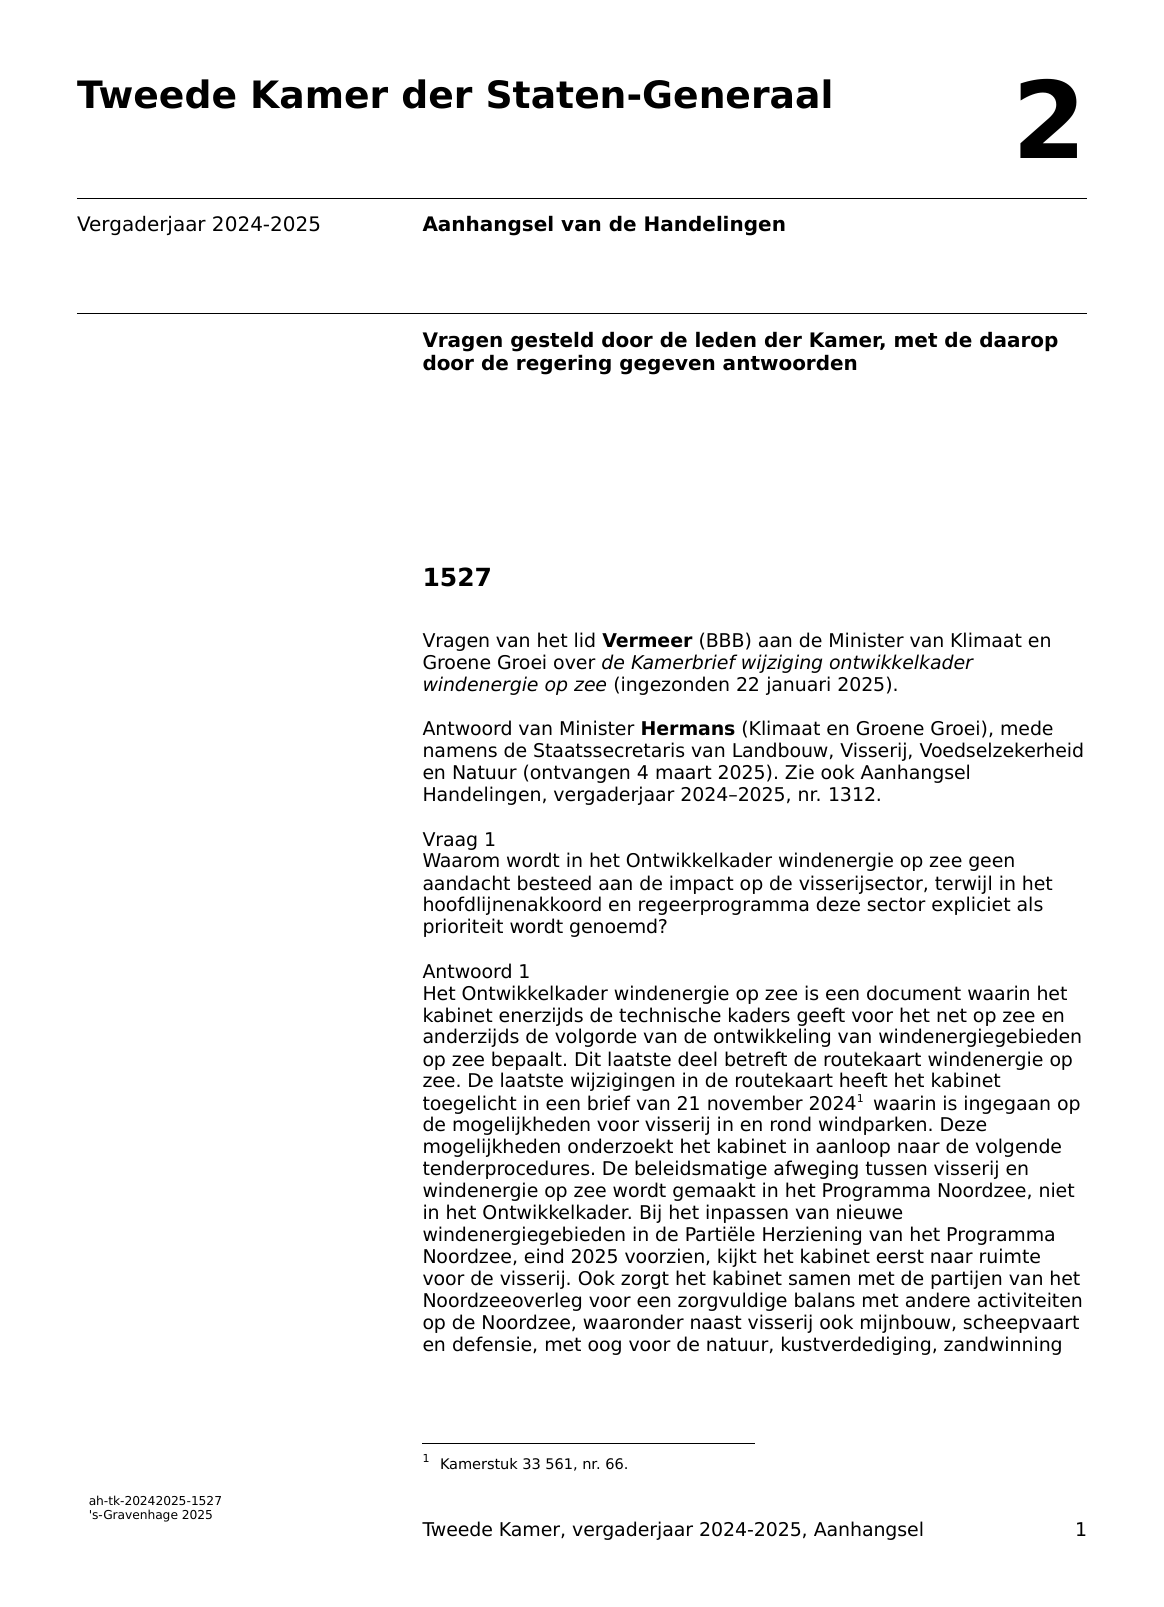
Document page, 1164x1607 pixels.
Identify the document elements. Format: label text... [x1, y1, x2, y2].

text Antwoord van Minister Hermans (Klimaat en Groene Groei), mede namens de Staatssecretaris van Landbouw, Visserij, Voedselzekerheid en Natuur (ontvangen 4 maart 2025). Zie ook Aanhangsel Handelingen, vergaderjaar 2024–2025, nr. 1312. [422, 718, 1087, 806]
table_cell Aanhangsel van de Handelingen [422, 199, 1087, 313]
text Vragen van het lid Vermeer (BBB) aan de Minister van Klimaat en Groene Groei over de Kamerbrief wijziging ontwikkelkader windenergie op zee (ingezonden 22 januari 2025). [422, 630, 1087, 696]
text Antwoord 1 [422, 961, 1087, 982]
table_header 2 [886, 59, 1087, 198]
text Het Ontwikkelkader windenergie op zee is een document waarin het kabinet enerzijds de technische kaders geeft voor het net op zee en anderzijds de volgorde van de ontwikkeling van windenergiegebieden op zee bepaalt. Dit laatste deel betreft de routekaart windenergie op zee. De laatste wijzigingen in de routekaart heeft het kabinet toegelicht in een brief van 21 november 2024 waarin is ingegaan op de mogelijkheden voor visserij in en rond windparken. Deze mogelijkheden onderzoekt het kabinet in aanloop naar de volgende tenderprocedures. De beleidsmatige afweging tussen visserij en windenergie op zee wordt gemaakt in het Programma Noordzee, niet in het Ontwikkelkader. Bij het inpassen van nieuwe windenergiegebieden in de Partiële Herziening van het Programma Noordzee, eind 2025 voorzien, kijkt het kabinet eerst naar ruimte voor de visserij. Ook zorgt het kabinet samen met de partijen van het Noordzeeoverleg voor een zorgvuldige balans met andere activiteiten op de Noordzee, waaronder naast visserij ook mijnbouw, scheepvaart en defensie, met oog voor de natuur, kustverdediging, zandwinning [422, 982, 1087, 1356]
text 's-Gravenhage 2025 [88, 1508, 323, 1522]
table_header Tweede Kamer der Staten-Generaal [77, 59, 886, 198]
text Vraag 1 [422, 828, 1087, 850]
text ah-tk-20242025-1527 [88, 1494, 323, 1508]
table_cell [77, 314, 422, 375]
text Waarom wordt in het Ontwikkelkader windenergie op zee geen aandacht besteed aan de impact op de visserijsector, terwijl in het hoofdlijnenakkoord en regeerprogramma deze sector expliciet als prioriteit wordt genoemd? [422, 850, 1087, 938]
table_cell Vergaderjaar 2024-2025 [77, 199, 422, 313]
table_cell Vragen gesteld door de leden der Kamer, met de daarop door de regering gegeven antwoorden [422, 314, 1087, 375]
text 1527 [422, 563, 1087, 592]
text Kamerstuk 33 561, nr. 66. [422, 1452, 1087, 1474]
